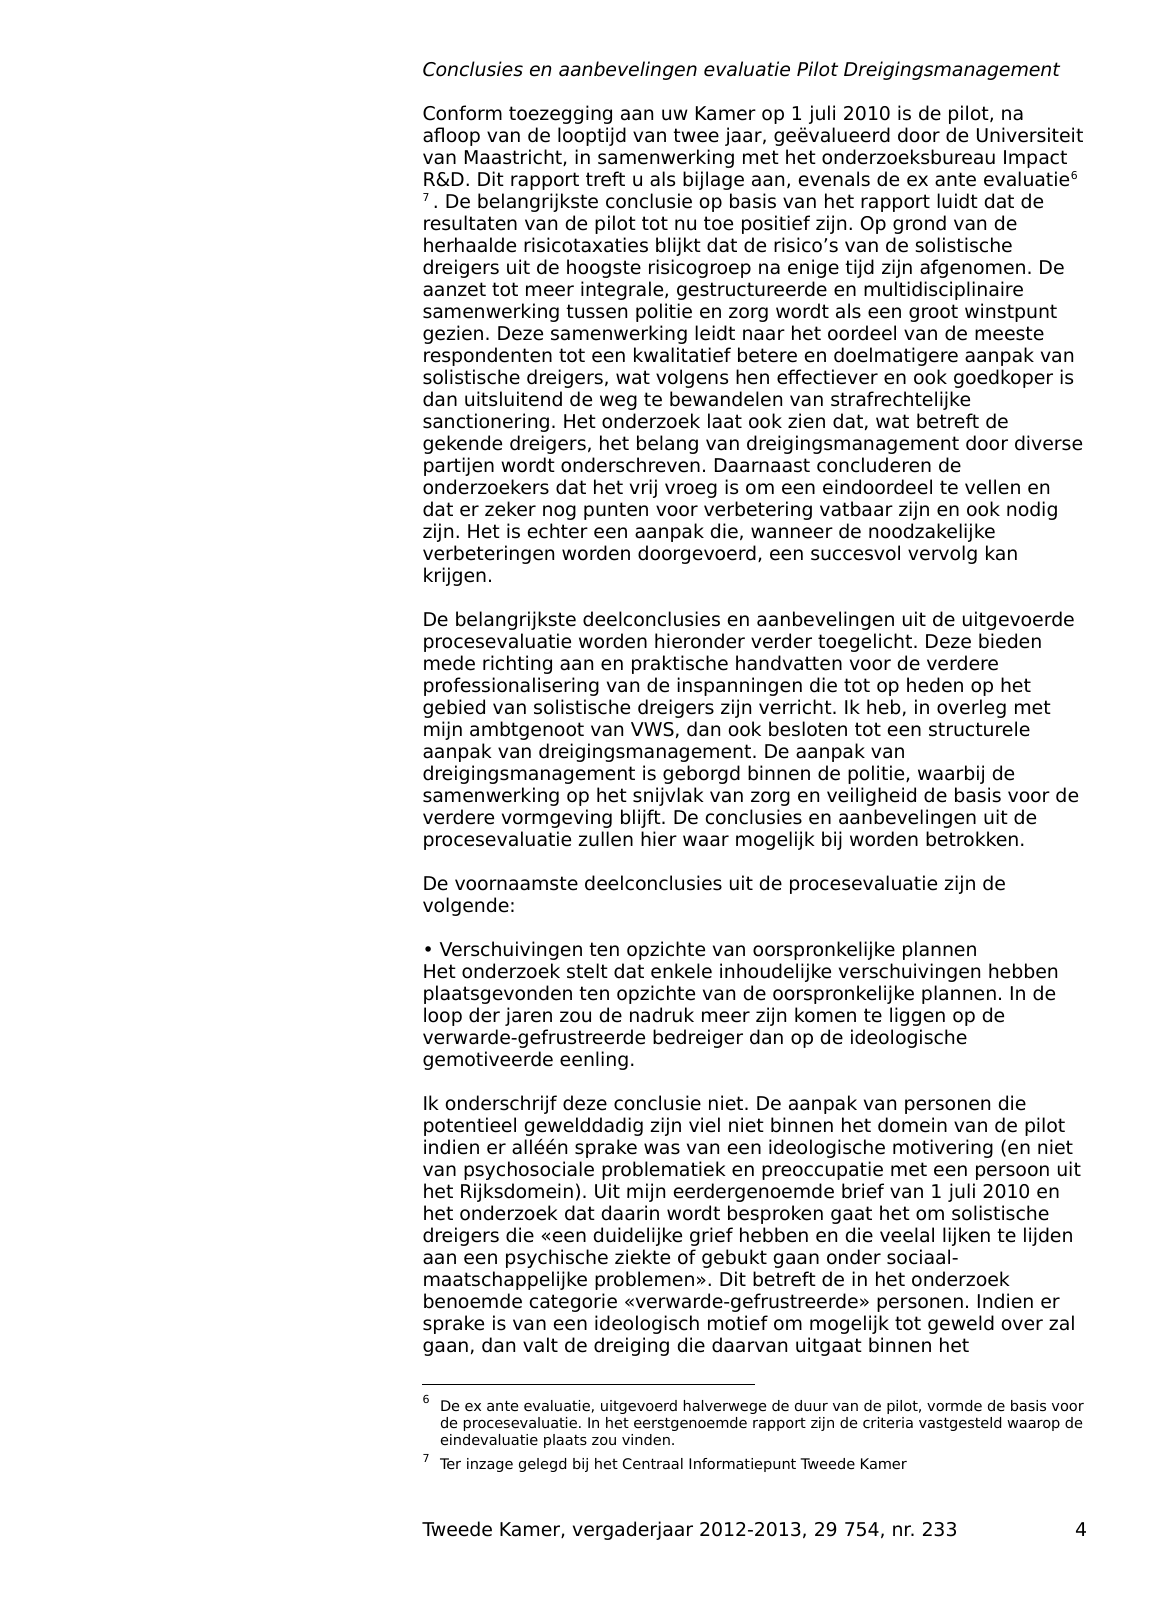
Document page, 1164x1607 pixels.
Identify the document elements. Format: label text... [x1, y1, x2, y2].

subtitle Conclusies en aanbevelingen evaluatie Pilot Dreigingsmanagement [422, 59, 1087, 81]
text Het onderzoek stelt dat enkele inhoudelijke verschuivingen hebben plaatsgevonden ten opzichte van de oorspronkelijke plannen. In de loop der jaren zou de nadruk meer zijn komen te liggen op de verwarde-gefrustreerde bedreiger dan op de ideologische gemotiveerde eenling. [422, 961, 1087, 1071]
text De belangrijkste deelconclusies en aanbevelingen uit de uitgevoerde procesevaluatie worden hieronder verder toegelicht. Deze bieden mede richting aan en praktische handvatten voor de verdere professionalisering van de inspanningen die tot op heden op het gebied van solistische dreigers zijn verricht. Ik heb, in overleg met mijn ambtgenoot van VWS, dan ook besloten tot een structurele aanpak van dreigingsmanagement. De aanpak van dreigingsmanagement is geborgd binnen de politie, waarbij de samenwerking op het snijvlak van zorg en veiligheid de basis voor de verdere vormgeving blijft. De conclusies en aanbevelingen uit de procesevaluatie zullen hier waar mogelijk bij worden betrokken. [422, 609, 1087, 851]
text Conform toezegging aan uw Kamer op 1 juli 2010 is de pilot, na afloop van de looptijd van twee jaar, geëvalueerd door de Universiteit van Maastricht, in samenwerking met het onderzoeksbureau Impact R&D. Dit rapport treft u als bijlage aan, evenals de ex ante evaluatie . De belangrijkste conclusie op basis van het rapport luidt dat de resultaten van de pilot tot nu toe positief zijn. Op grond van de herhaalde risicotaxaties blijkt dat de risico’s van de solistische dreigers uit de hoogste risicogroep na enige tijd zijn afgenomen. De aanzet tot meer integrale, gestructureerde en multidisciplinaire samenwerking tussen politie en zorg wordt als een groot winstpunt gezien. Deze samenwerking leidt naar het oordeel van de meeste respondenten tot een kwalitatief betere en doelmatigere aanpak van solistische dreigers, wat volgens hen effectiever en ook goedkoper is dan uitsluitend de weg te bewandelen van strafrechtelijke sanctionering. Het onderzoek laat ook zien dat, wat betreft de gekende dreigers, het belang van dreigingsmanagement door diverse partijen wordt onderschreven. Daarnaast concluderen de onderzoekers dat het vrij vroeg is om een eindoordeel te vellen en dat er zeker nog punten voor verbetering vatbaar zijn en ook nodig zijn. Het is echter een aanpak die, wanneer de noodzakelijke verbeteringen worden doorgevoerd, een succesvol vervolg kan krijgen. [422, 103, 1087, 587]
subtitle • Verschuivingen ten opzichte van oorspronkelijke plannen [422, 939, 1087, 961]
text Ter inzage gelegd bij het Centraal Informatiepunt Tweede Kamer [422, 1452, 1087, 1474]
text De voornaamste deelconclusies uit de procesevaluatie zijn de volgende: [422, 873, 1087, 917]
text Ik onderschrijf deze conclusie niet. De aanpak van personen die potentieel gewelddadig zijn viel niet binnen het domein van de pilot indien er alléén sprake was van een ideologische motivering (en niet van psychosociale problematiek en preoccupatie met een persoon uit het Rijksdomein). Uit mijn eerdergenoemde brief van 1 juli 2010 en het onderzoek dat daarin wordt besproken gaat het om solistische dreigers die «een duidelijke grief hebben en die veelal lijken te lijden aan een psychische ziekte of gebukt gaan onder sociaal-maatschappelijke problemen». Dit betreft de in het onderzoek benoemde categorie «verwarde-gefrustreerde» personen. Indien er sprake is van een ideologisch motief om mogelijk tot geweld over zal gaan, dan valt de dreiging die daarvan uitgaat binnen het [422, 1093, 1087, 1357]
text De ex ante evaluatie, uitgevoerd halverwege de duur van de pilot, vormde de basis voor de procesevaluatie. In het eerstgenoemde rapport zijn de criteria vastgesteld waarop de eindevaluatie plaats zou vinden. [422, 1393, 1087, 1449]
